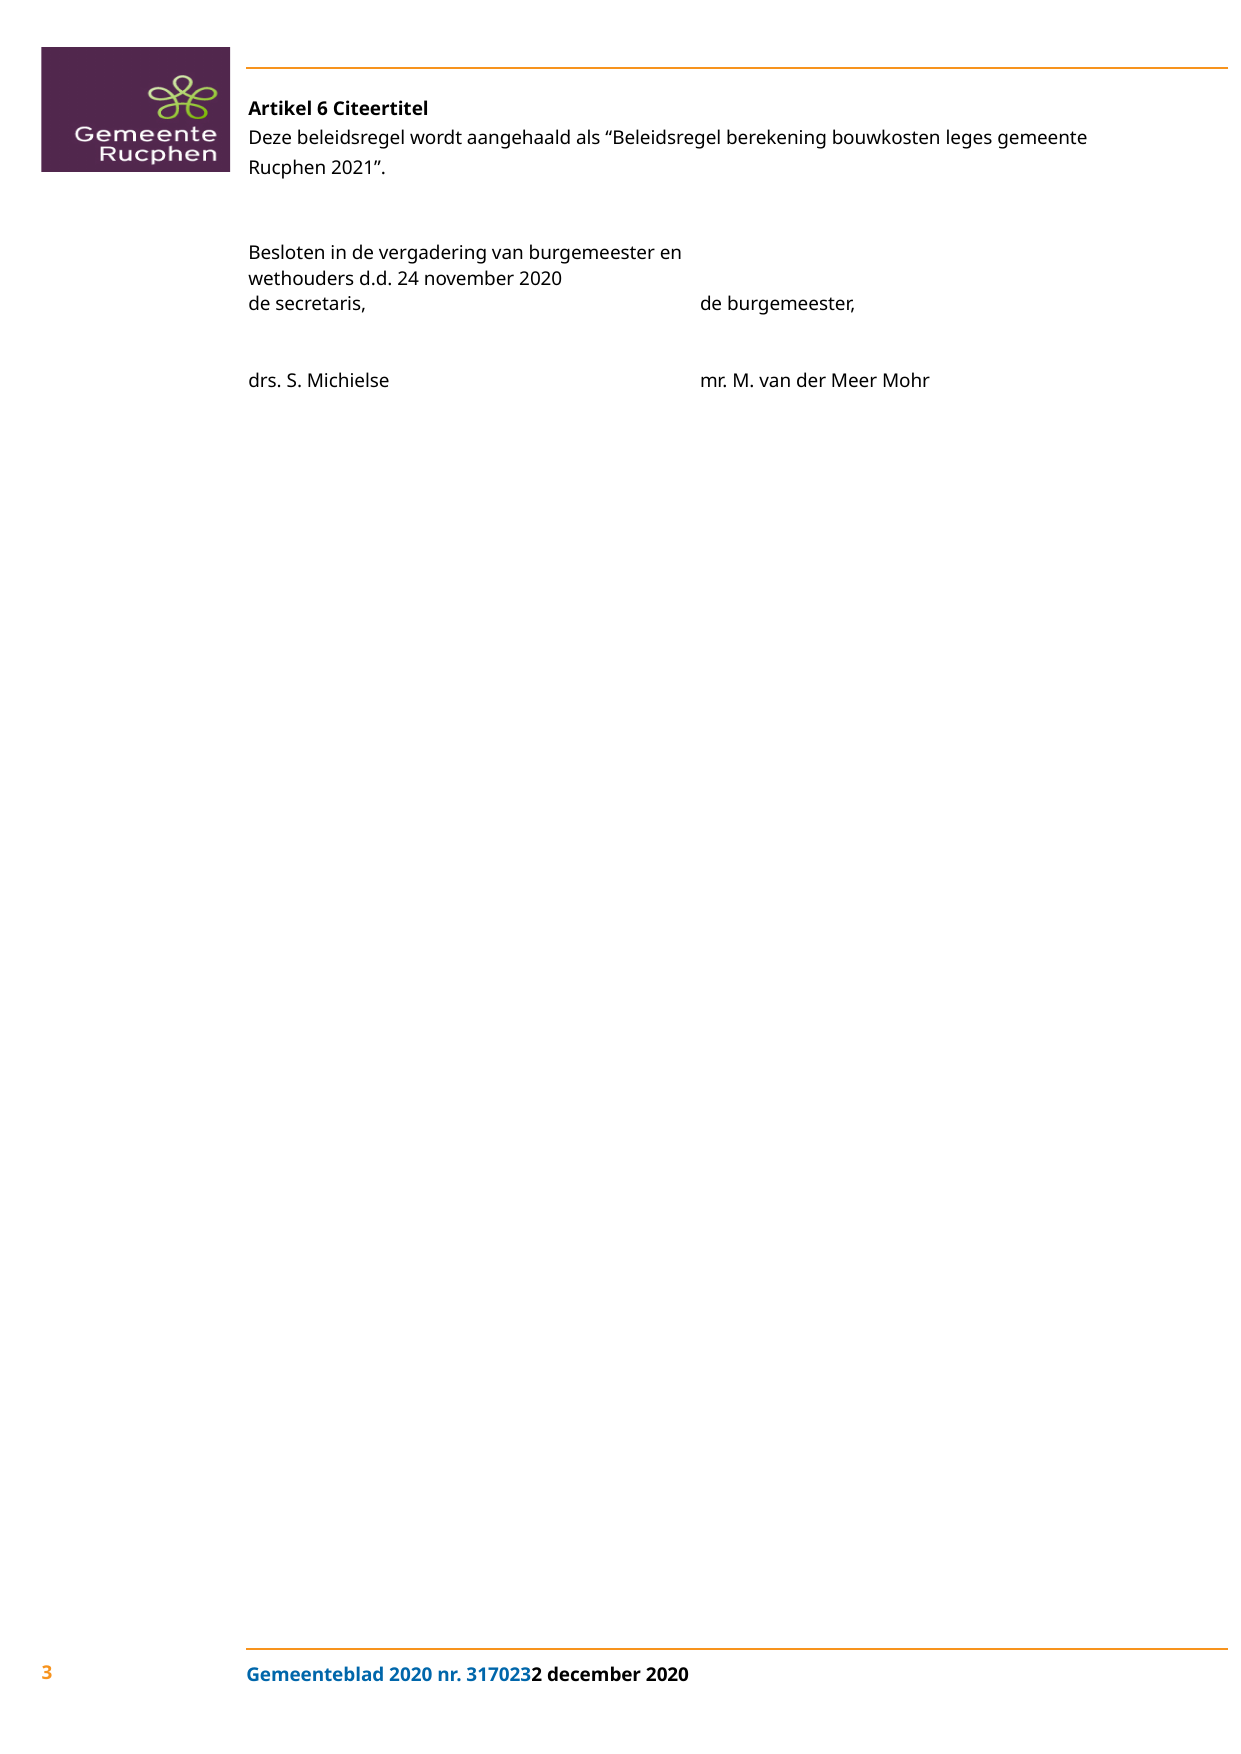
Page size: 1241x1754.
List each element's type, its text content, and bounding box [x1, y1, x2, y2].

text Deze beleidsregel wordt aangehaald als “Beleidsregel berekening bouwkosten leges gemeente Rucphen 2021”. [248, 124, 1152, 180]
table_cell [248, 342, 1152, 368]
table_cell drs. S. Michielse [248, 368, 700, 393]
picture [41, 47, 231, 172]
table_header Besloten in de vergadering van burgemeester en [248, 239, 1152, 265]
text Artikel 6 Citeertitel [248, 95, 1152, 121]
table_cell de burgemeester, [700, 290, 1152, 316]
table_cell [248, 316, 1152, 342]
table_cell de secretaris, [248, 290, 700, 316]
table_cell wethouders d.d. 24 november 2020 [248, 265, 1152, 290]
table_cell mr. M. van der Meer Mohr [700, 368, 1152, 393]
